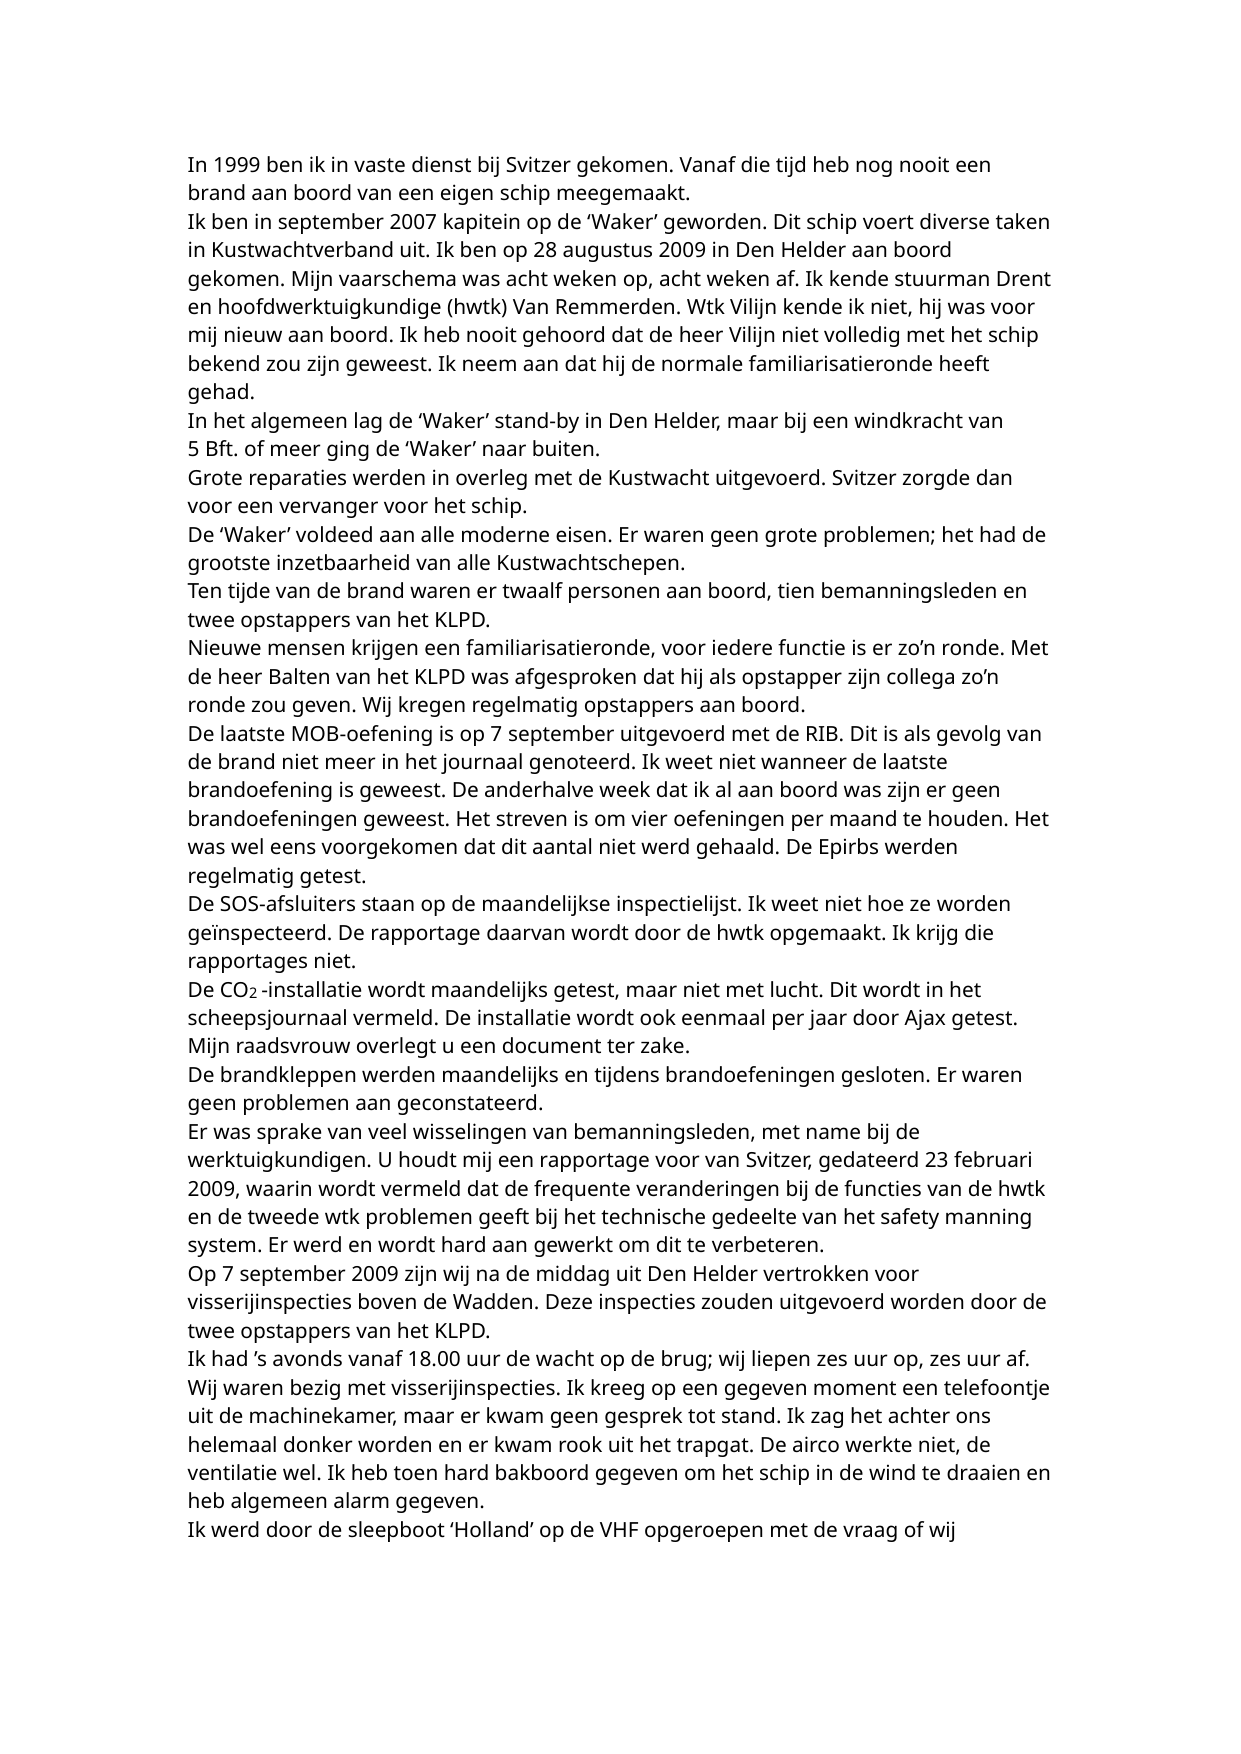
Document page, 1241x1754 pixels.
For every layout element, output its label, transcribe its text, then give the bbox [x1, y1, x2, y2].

text Ik ben in september 2007 kapitein op de ‘Waker’ geworden. Dit schip voert diverse taken in Kustwachtverband uit. Ik ben op 28 augustus 2009 in Den Helder aan boord gekomen. Mijn vaarschema was acht weken op, acht weken af. Ik kende stuurman Drent en hoofdwerktuigkundige (hwtk) Van Remmerden. Wtk Vilijn kende ik niet, hij was voor mij nieuw aan boord. Ik heb nooit gehoord dat de heer Vilijn niet volledig met het schip bekend zou zijn geweest. Ik neem aan dat hij de normale familiarisatieronde heeft gehad. [187, 207, 1053, 406]
text De laatste MOB-oefening is op 7 september uitgevoerd met de RIB. Dit is als gevolg van de brand niet meer in het journaal genoteerd. Ik weet niet wanneer de laatste brandoefening is geweest. De anderhalve week dat ik al aan boord was zijn er geen brandoefeningen geweest. Het streven is om vier oefeningen per maand te houden. Het was wel eens voorgekomen dat dit aantal niet werd gehaald. De Epirbs werden regelmatig getest. [187, 719, 1053, 889]
text Ik werd door de sleepboot ‘Holland’ op de VHF opgeroepen met de vraag of wij [187, 1515, 1053, 1543]
text Nieuwe mensen krijgen een familiarisatieronde, voor iedere functie is er zo’n ronde. Met de heer Balten van het KLPD was afgesproken dat hij als opstapper zijn collega zo’n ronde zou geven. Wij kregen regelmatig opstappers aan boord. [187, 633, 1053, 719]
text De ‘Waker’ voldeed aan alle moderne eisen. Er waren geen grote problemen; het had de grootste inzetbaarheid van alle Kustwachtschepen. [187, 520, 1053, 577]
text In 1999 ben ik in vaste dienst bij Svitzer gekomen. Vanaf die tijd heb nog nooit een brand aan boord van een eigen schip meegemaakt. [187, 150, 1053, 207]
text In het algemeen lag de ‘Waker’ stand-by in Den Helder, maar bij een windkracht van 5 Bft. of meer ging de ‘Waker’ naar buiten. [187, 406, 1053, 463]
text Ten tijde van de brand waren er twaalf personen aan boord, tien bemanningsleden en twee opstappers van het KLPD. [187, 577, 1053, 633]
text Grote reparaties werden in overleg met de Kustwacht uitgevoerd. Svitzer zorgde dan voor een vervanger voor het schip. [187, 463, 1053, 520]
text De SOS-afsluiters staan op de maandelijkse inspectielijst. Ik weet niet hoe ze worden geïnspecteerd. De rapportage daarvan wordt door de hwtk opgemaakt. Ik krijg die rapportages niet. [187, 889, 1053, 975]
text Op 7 september 2009 zijn wij na de middag uit Den Helder vertrokken voor visserijinspecties boven de Wadden. Deze inspecties zouden uitgevoerd worden door de twee opstappers van het KLPD. [187, 1259, 1053, 1344]
text Ik had ’s avonds vanaf 18.00 uur de wacht op de brug; wij liepen zes uur op, zes uur af. Wij waren bezig met visserijinspecties. Ik kreeg op een gegeven moment een telefoontje uit de machinekamer, maar er kwam geen gesprek tot stand. Ik zag het achter ons helemaal donker worden en er kwam rook uit het trapgat. De airco werkte niet, de ventilatie wel. Ik heb toen hard bakboord gegeven om het schip in de wind te draaien en heb algemeen alarm gegeven. [187, 1344, 1053, 1515]
text De CO2 -installatie wordt maandelijks getest, maar niet met lucht. Dit wordt in het scheepsjournaal vermeld. De installatie wordt ook eenmaal per jaar door Ajax getest. Mijn raadsvrouw overlegt u een document ter zake. [187, 975, 1053, 1060]
text De brandkleppen werden maandelijks en tijdens brandoefeningen gesloten. Er waren geen problemen aan geconstateerd. [187, 1060, 1053, 1117]
text Er was sprake van veel wisselingen van bemanningsleden, met name bij de werktuigkundigen. U houdt mij een rapportage voor van Svitzer, gedateerd 23 februari 2009, waarin wordt vermeld dat de frequente veranderingen bij de functies van de hwtk en de tweede wtk problemen geeft bij het technische gedeelte van het safety manning system. Er werd en wordt hard aan gewerkt om dit te verbeteren. [187, 1117, 1053, 1259]
